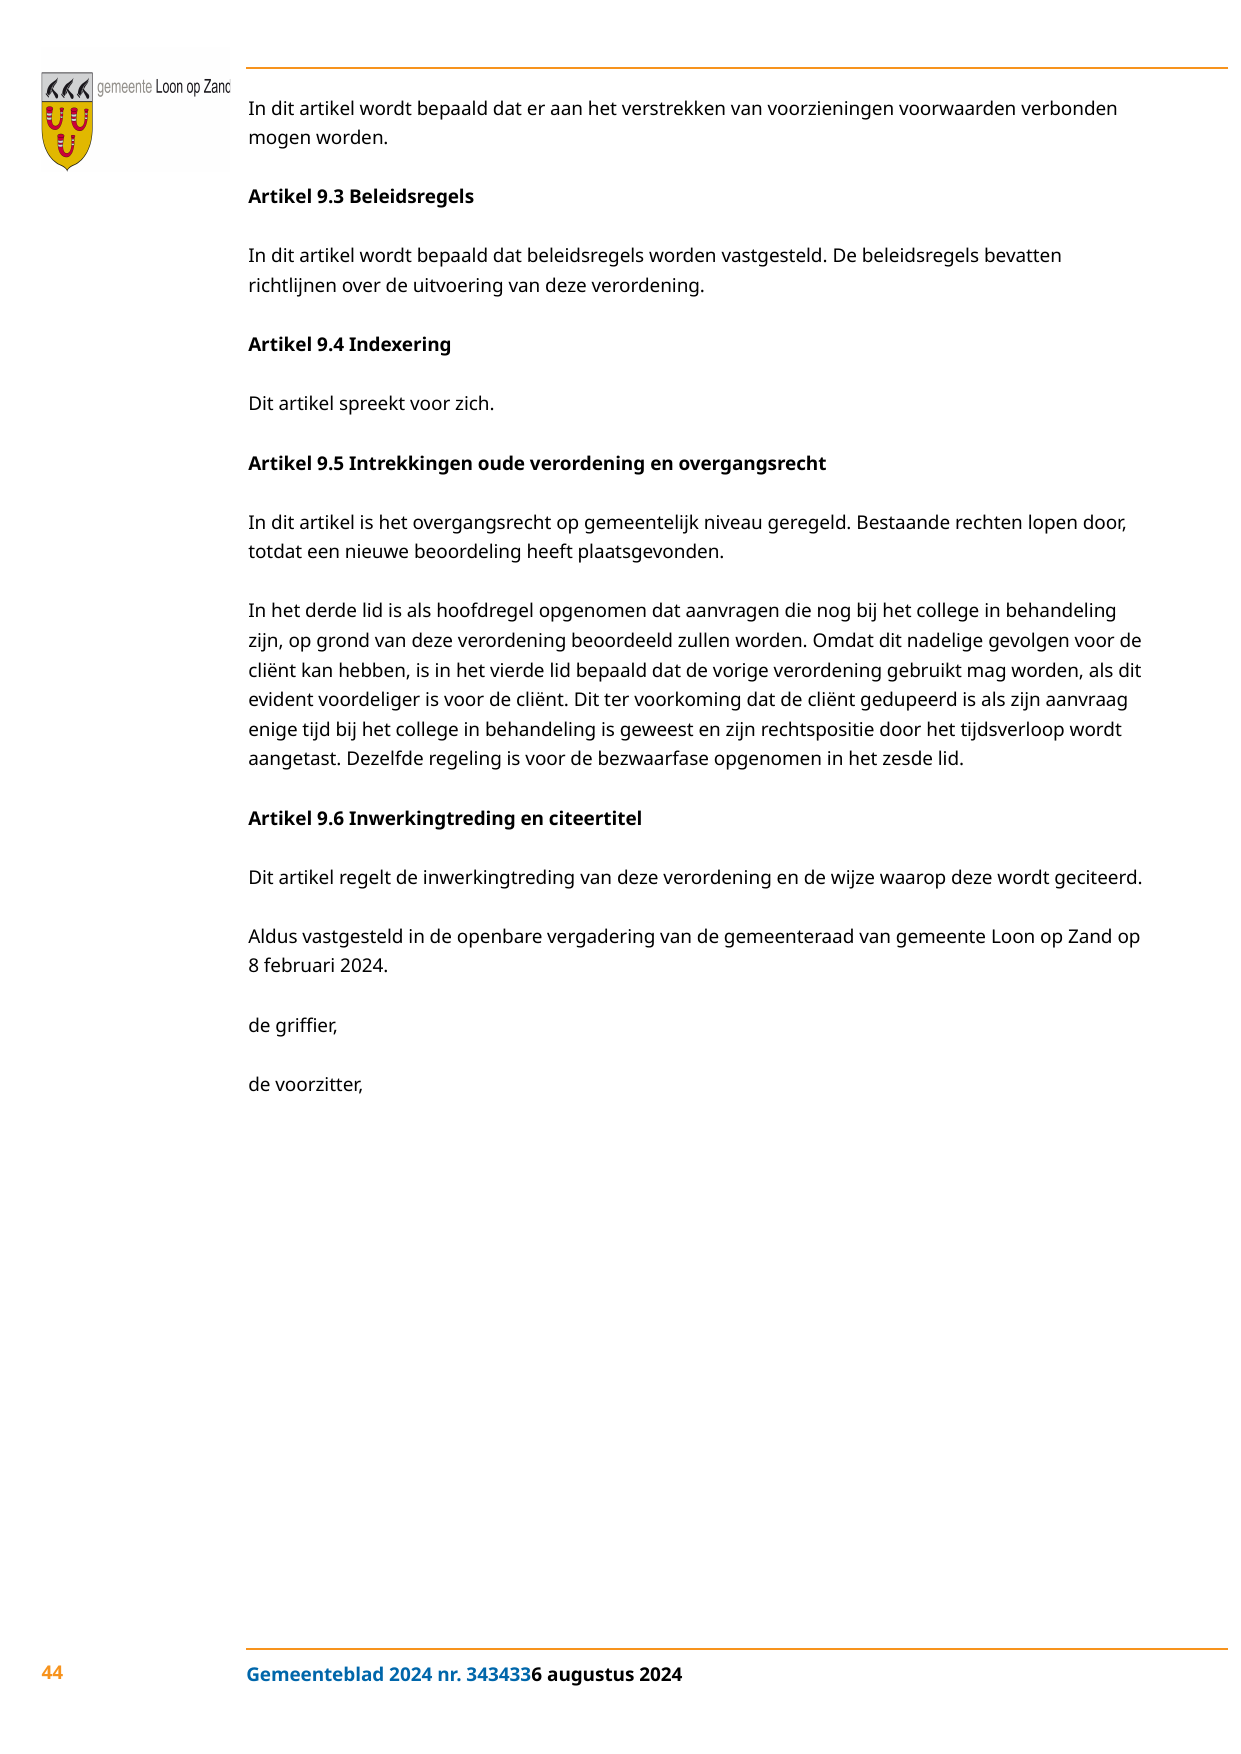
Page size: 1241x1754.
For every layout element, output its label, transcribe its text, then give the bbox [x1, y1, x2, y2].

text Artikel 9.3 Beleidsregels [248, 183, 1152, 209]
text Aldus vastgesteld in de openbare vergadering van de gemeenteraad van gemeente Loon op Zand op 8 februari 2024. [248, 923, 1152, 978]
text Artikel 9.6 Inwerkingtreding en citeertitel [248, 805, 1152, 831]
text Artikel 9.4 Indexering [248, 331, 1152, 357]
text de griffier, [248, 1012, 1152, 1038]
picture [41, 47, 231, 172]
text In dit artikel is het overgangsrecht op gemeentelijk niveau geregeld. Bestaande rechten lopen door, totdat een nieuwe beoordeling heeft plaatsgevonden. [248, 509, 1152, 564]
text In het derde lid is als hoofdregel opgenomen dat aanvragen die nog bij het college in behandeling zijn, op grond van deze verordening beoordeeld zullen worden. Omdat dit nadelige gevolgen voor de cliënt kan hebben, is in het vierde lid bepaald dat de vorige verordening gebruikt mag worden, als dit evident voordeliger is voor de cliënt. Dit ter voorkoming dat de cliënt gedupeerd is als zijn aanvraag enige tijd bij het college in behandeling is geweest en zijn rechtspositie door het tijdsverloop wordt aangetast. Dezelfde regeling is voor de bezwaarfase opgenomen in het zesde lid. [248, 598, 1152, 771]
text de voorzitter, [248, 1071, 1152, 1097]
text In dit artikel wordt bepaald dat beleidsregels worden vastgesteld. De beleidsregels bevatten richtlijnen over de uitvoering van deze verordening. [248, 243, 1152, 298]
text Dit artikel regelt de inwerkingtreding van deze verordening en de wijze waarop deze wordt geciteerd. [248, 864, 1152, 890]
text In dit artikel wordt bepaald dat er aan het verstrekken van voorzieningen voorwaarden verbonden mogen worden. [248, 95, 1152, 150]
text Dit artikel spreekt voor zich. [248, 391, 1152, 416]
text Artikel 9.5 Intrekkingen oude verordening en overgangsrecht [248, 450, 1152, 476]
